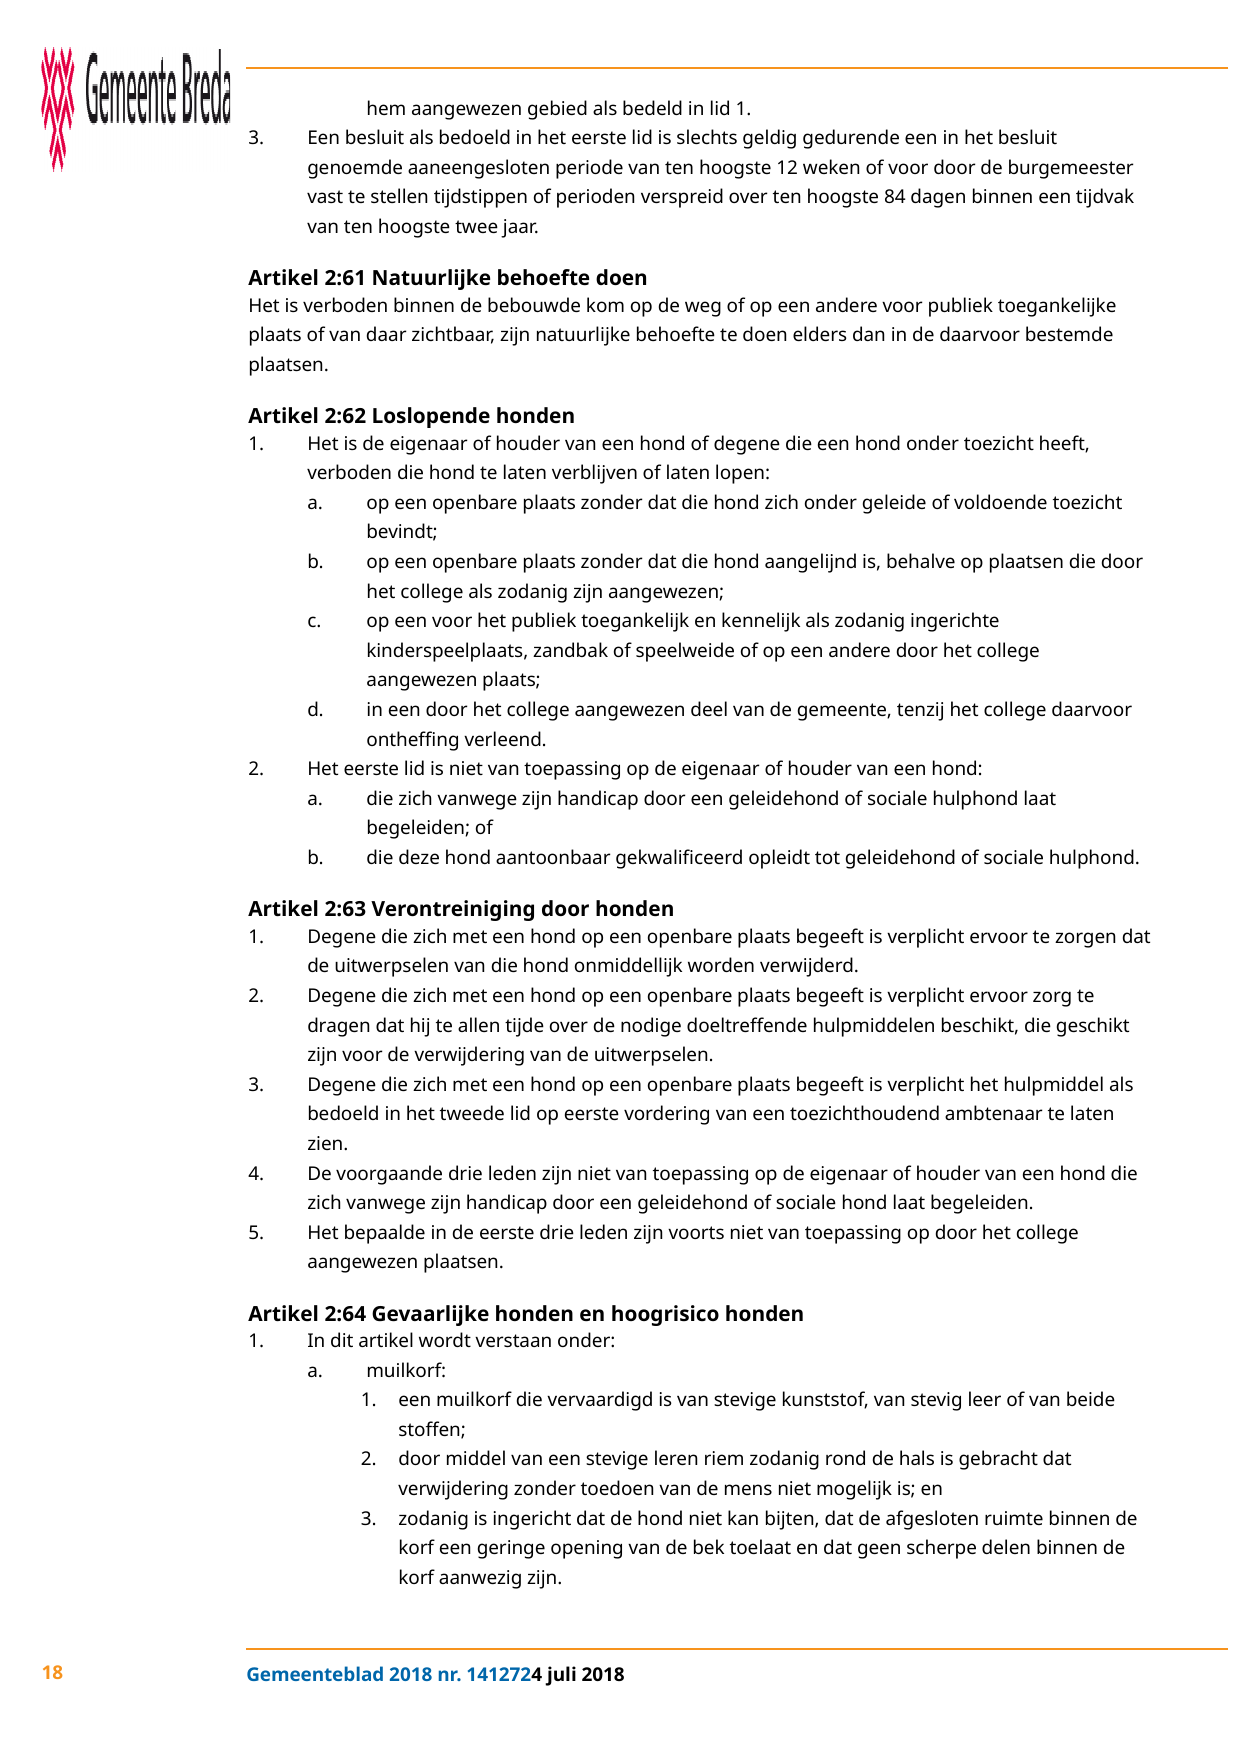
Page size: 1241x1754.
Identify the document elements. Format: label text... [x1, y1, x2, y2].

list een muilkorf die vervaardigd is van stevige kunststof, van stevig leer of van beide stoffen; [361, 1386, 1152, 1442]
text Artikel 2:62 Loslopende honden [248, 402, 1152, 430]
list Het bepaalde in de eerste drie leden zijn voorts niet van toepassing op door het college aangewezen plaatsen. [248, 1219, 1152, 1274]
list Degene die zich met een hond op een openbare plaats begeeft is verplicht het hulpmiddel als bedoeld in het tweede lid op eerste vordering van een toezichthoudend ambtenaar te laten zien. [248, 1071, 1152, 1156]
text Artikel 2:61 Natuurlijke behoefte doen [248, 263, 1152, 292]
list op een openbare plaats zonder dat die hond zich onder geleide of voldoende toezicht bevindt; [307, 489, 1152, 544]
text Artikel 2:64 Gevaarlijke honden en hoogrisico honden [248, 1299, 1152, 1327]
list muilkorf: [307, 1357, 1152, 1383]
list zodanig is ingericht dat de hond niet kan bijten, dat de afgesloten ruimte binnen de korf een geringe opening van de bek toelaat en dat geen scherpe delen binnen de korf aanwezig zijn. [361, 1505, 1152, 1590]
picture [41, 47, 231, 172]
list die deze hond aantoonbaar gekwalificeerd opleidt tot geleidehond of sociale hulphond. [307, 844, 1152, 870]
list Een besluit als bedoeld in het eerste lid is slechts geldig gedurende een in het besluit genoemde aaneengesloten periode van ten hoogste 12 weken of voor door de burgemeester vast te stellen tijdstippen of perioden verspreid over ten hoogste 84 dagen binnen een tijdvak van ten hoogste twee jaar. [248, 124, 1152, 239]
list door middel van een stevige leren riem zodanig rond de hals is gebracht dat verwijdering zonder toedoen van de mens niet mogelijk is; en [361, 1446, 1152, 1501]
list Degene die zich met een hond op een openbare plaats begeeft is verplicht ervoor te zorgen dat de uitwerpselen van die hond onmiddellijk worden verwijderd. [248, 923, 1152, 978]
list in een door het college aangewezen deel van de gemeente, tenzij het college daarvoor ontheffing verleend. [307, 696, 1152, 752]
text Het is verboden binnen de bebouwde kom op de weg of op een andere voor publiek toegankelijke plaats of van daar zichtbaar, zijn natuurlijke behoefte te doen elders dan in de daarvoor bestemde plaatsen. [248, 292, 1152, 377]
list Het eerste lid is niet van toepassing op de eigenaar of houder van een hond: [248, 755, 1152, 781]
list hem aangewezen gebied als bedeld in lid 1. [307, 95, 1152, 121]
list Het is de eigenaar of houder van een hond of degene die een hond onder toezicht heeft, verboden die hond te laten verblijven of laten lopen: [248, 430, 1152, 485]
text Artikel 2:63 Verontreiniging door honden [248, 894, 1152, 923]
list In dit artikel wordt verstaan onder: [248, 1327, 1152, 1353]
list De voorgaande drie leden zijn niet van toepassing op de eigenaar of houder van een hond die zich vanwege zijn handicap door een geleidehond of sociale hond laat begeleiden. [248, 1160, 1152, 1215]
list op een openbare plaats zonder dat die hond aangelijnd is, behalve op plaatsen die door het college als zodanig zijn aangewezen; [307, 548, 1152, 604]
list op een voor het publiek toegankelijk en kennelijk als zodanig ingerichte kinderspeelplaats, zandbak of speelweide of op een andere door het college aangewezen plaats; [307, 607, 1152, 692]
list Degene die zich met een hond op een openbare plaats begeeft is verplicht ervoor zorg te dragen dat hij te allen tijde over de nodige doeltreffende hulpmiddelen beschikt, die geschikt zijn voor de verwijdering van de uitwerpselen. [248, 982, 1152, 1067]
list die zich vanwege zijn handicap door een geleidehond of sociale hulphond laat begeleiden; of [307, 785, 1152, 840]
